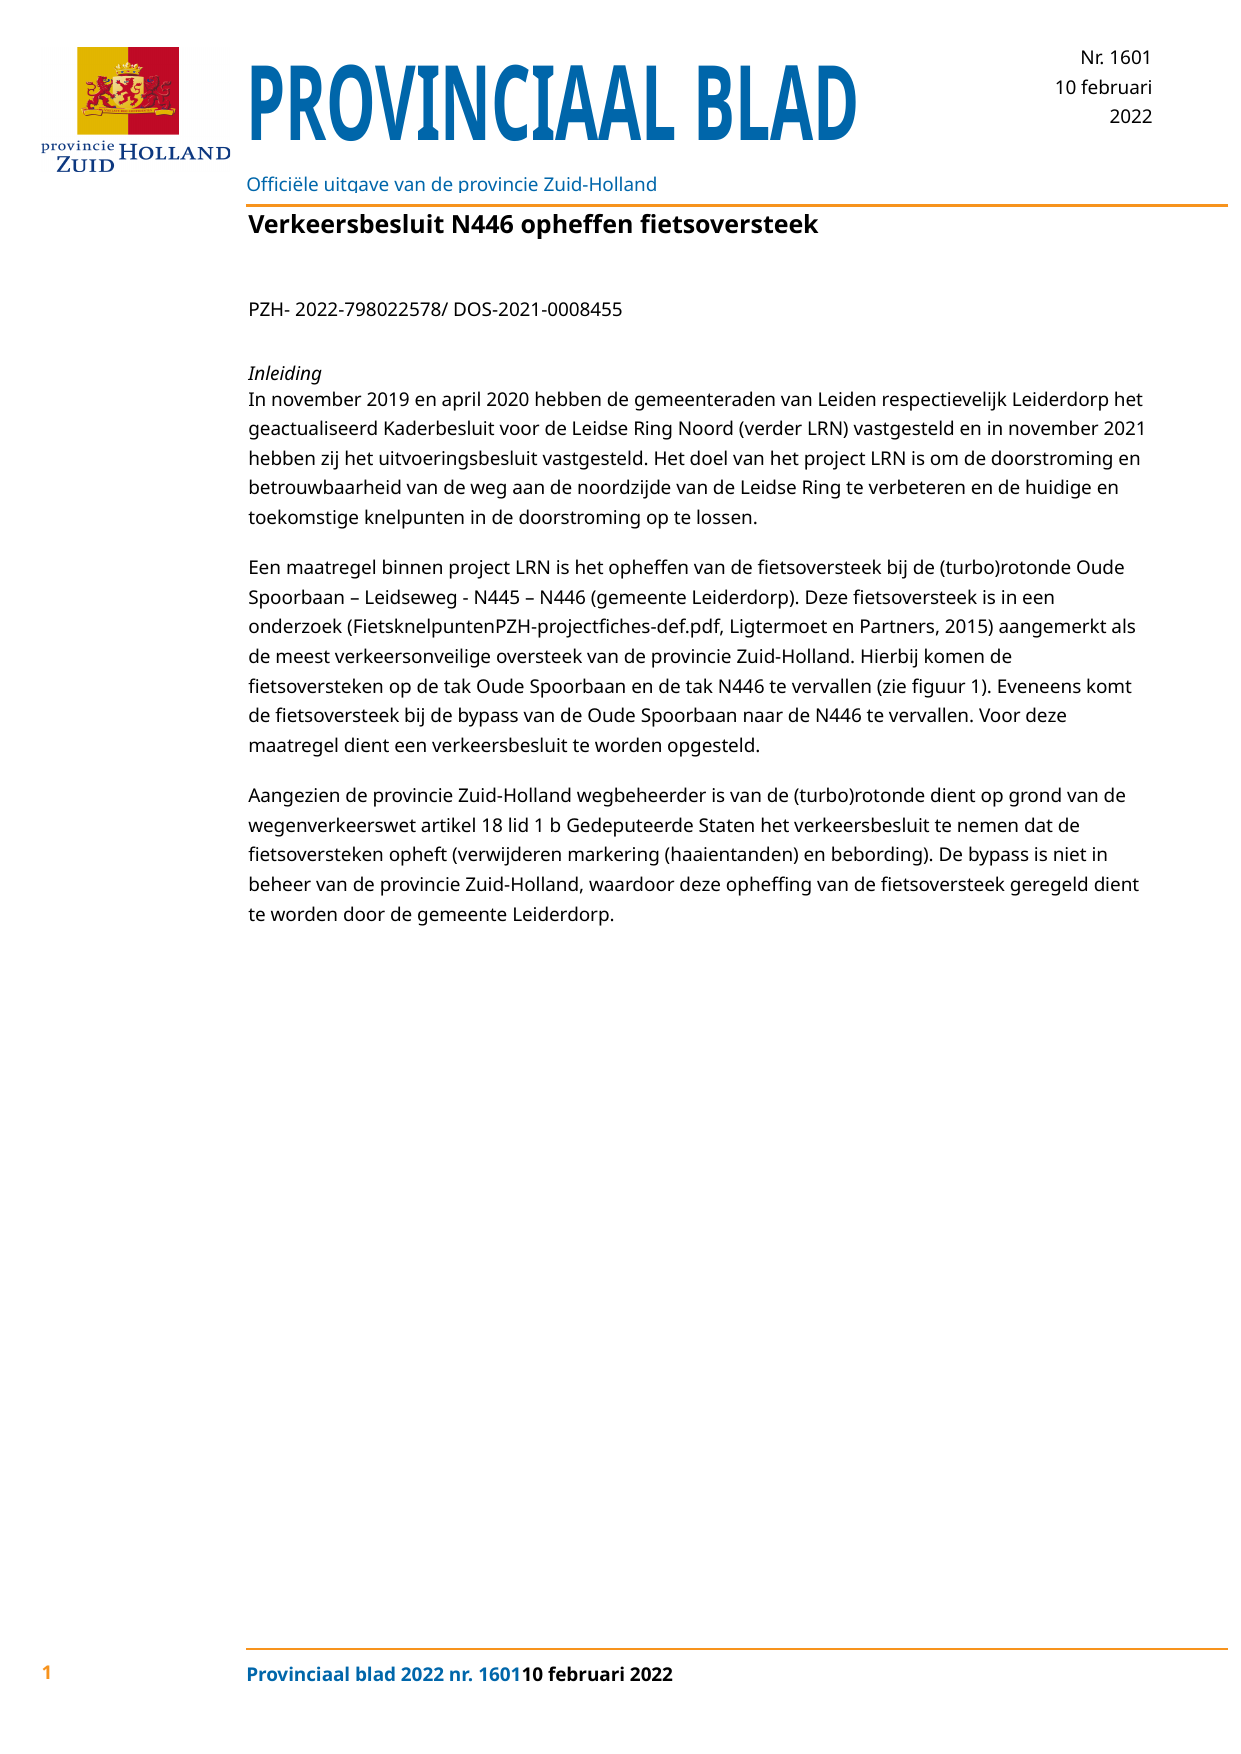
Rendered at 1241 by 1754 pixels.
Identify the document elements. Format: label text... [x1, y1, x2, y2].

text Een maatregel binnen project LRN is het opheffen van de fietsoversteek bij de (turbo)rotonde Oude Spoorbaan – Leidseweg - N445 – N446 (gemeente Leiderdorp). Deze fietsoversteek is in een onderzoek (FietsknelpuntenPZH-projectfiches-def.pdf, Ligtermoet en Partners, 2015) aangemerkt als de meest verkeersonveilige oversteek van de provincie Zuid-Holland. Hierbij komen de fietsoversteken op de tak Oude Spoorbaan en de tak N446 te vervallen (zie figuur 1). Eveneens komt de fietsoversteek bij de bypass van de Oude Spoorbaan naar de N446 te vervallen. Voor deze maatregel dient een verkeersbesluit te worden opgesteld. [248, 554, 1152, 758]
text Verkeersbesluit N446 opheffen fietsoversteek [248, 207, 1152, 241]
text Inleiding [248, 360, 1152, 386]
picture [41, 47, 231, 172]
text Aangezien de provincie Zuid-Holland wegbeheerder is van de (turbo)rotonde dient op grond van de wegenverkeerswet artikel 18 lid 1 b Gedeputeerde Staten het verkeersbesluit te nemen dat de fietsoversteken opheft (verwijderen markering (haaientanden) en bebording). De bypass is niet in beheer van de provincie Zuid-Holland, waardoor deze opheffing van de fietsoversteek geregeld dient te worden door de gemeente Leiderdorp. [248, 782, 1152, 926]
text PZH- 2022-798022578/ DOS-2021-0008455 [248, 296, 1152, 322]
text In november 2019 en april 2020 hebben de gemeenteraden van Leiden respectievelijk Leiderdorp het geactualiseerd Kaderbesluit voor de Leidse Ring Noord (verder LRN) vastgesteld en in november 2021 hebben zij het uitvoeringsbesluit vastgesteld. Het doel van het project LRN is om de doorstroming en betrouwbaarheid van de weg aan de noordzijde van de Leidse Ring te verbeteren en de huidige en toekomstige knelpunten in de doorstroming op te lossen. [248, 386, 1152, 530]
